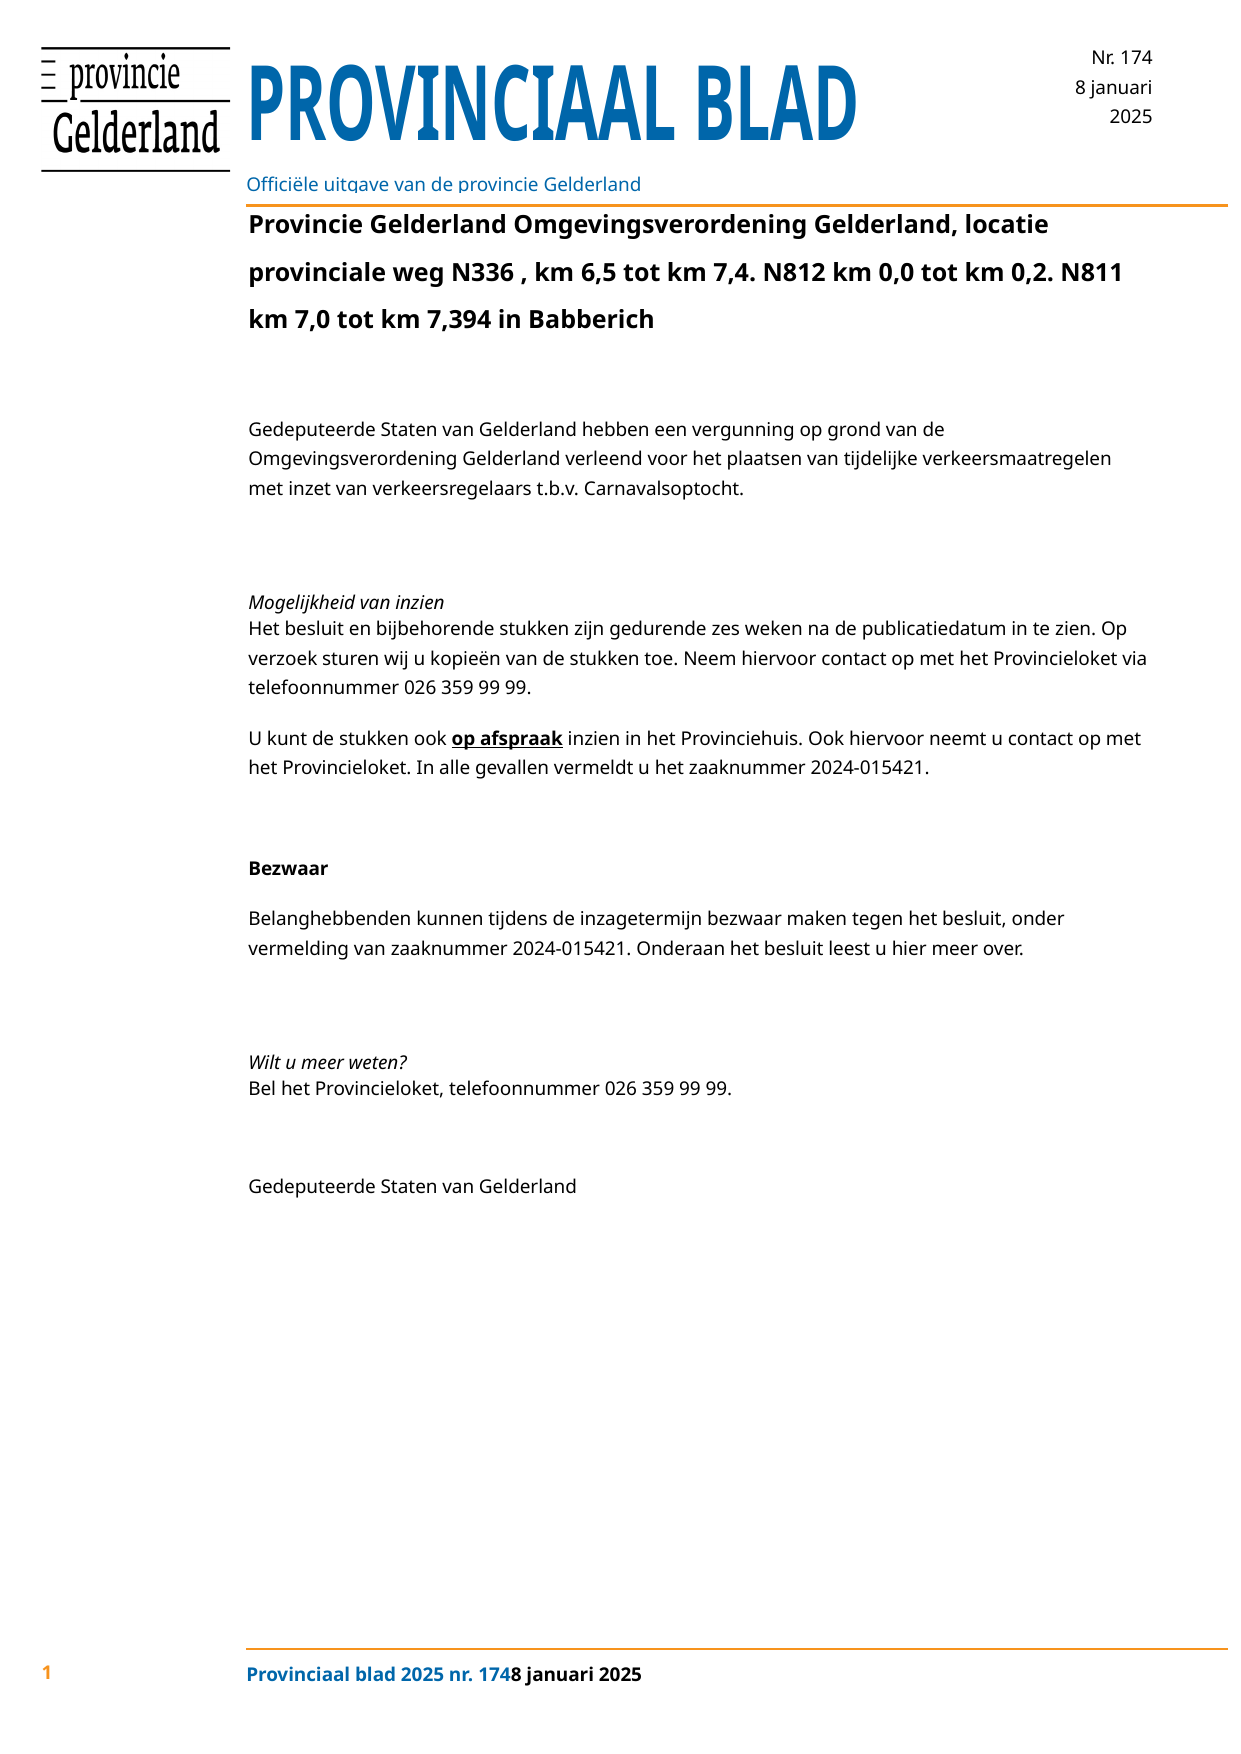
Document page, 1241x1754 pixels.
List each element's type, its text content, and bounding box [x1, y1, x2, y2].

text Gedeputeerde Staten van Gelderland [248, 1173, 1152, 1199]
text Bezwaar [248, 855, 1152, 881]
text Mogelijkheid van inzien [248, 589, 1152, 615]
text Bel het Provincieloket, telefoonnummer 026 359 99 99. [248, 1075, 1152, 1101]
text Het besluit en bijbehorende stukken zijn gedurende zes weken na de publicatiedatum in te zien. Op verzoek sturen wij u kopieën van de stukken toe. Neem hiervoor contact op met het Provincieloket via telefoonnummer 026 359 99 99. [248, 615, 1152, 700]
text U kunt de stukken ook op afspraak inzien in het Provinciehuis. Ook hiervoor neemt u contact op met het Provincieloket. In alle gevallen vermeldt u het zaaknummer 2024-015421. [248, 725, 1152, 780]
text Belanghebbenden kunnen tijdens de inzagetermijn bezwaar maken tegen het besluit, onder vermelding van zaaknummer 2024-015421. Onderaan het besluit leest u hier meer over. [248, 906, 1152, 961]
text Gedeputeerde Staten van Gelderland hebben een vergunning op grond van de Omgevingsverordening Gelderland verleend voor het plaatsen van tijdelijke verkeersmaatregelen met inzet van verkeersregelaars t.b.v. Carnavalsoptocht. [248, 416, 1152, 501]
text Provincie Gelderland Omgevingsverordening Gelderland, locatie provinciale weg N336 , km 6,5 tot km 7,4. N812 km 0,0 tot km 0,2. N811 km 7,0 tot km 7,394 in Babberich [248, 207, 1152, 336]
picture [41, 47, 231, 172]
text Wilt u meer weten? [248, 1049, 1152, 1075]
